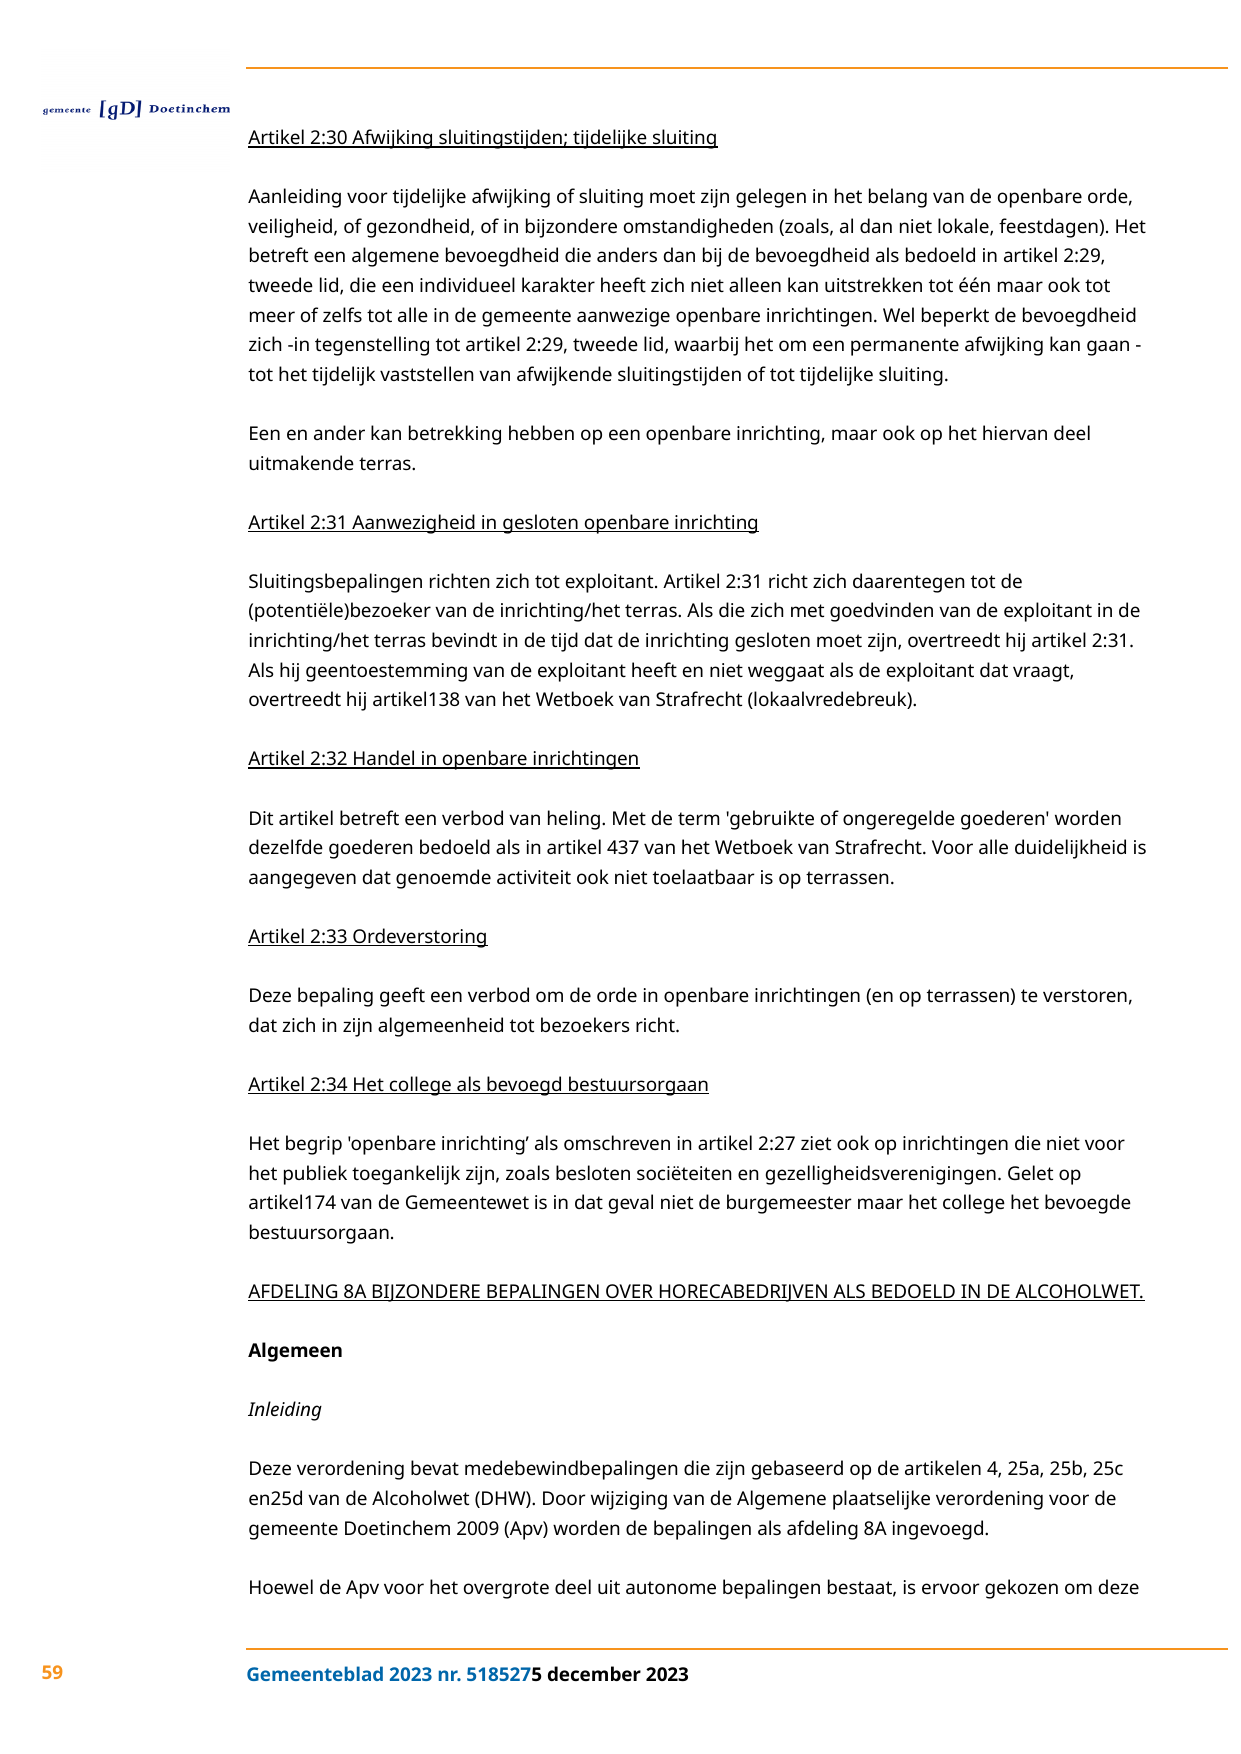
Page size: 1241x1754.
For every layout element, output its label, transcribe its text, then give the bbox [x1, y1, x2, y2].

text Artikel 2:33 Ordeverstoring [248, 923, 1152, 949]
text Aanleiding voor tijdelijke afwijking of sluiting moet zijn gelegen in het belang van de openbare orde, veiligheid, of gezondheid, of in bijzondere omstandigheden (zoals, al dan niet lokale, feestdagen). Het betreft een algemene bevoegdheid die anders dan bij de bevoegdheid als bedoeld in artikel 2:29, tweede lid, die een individueel karakter heeft zich niet alleen kan uitstrekken tot één maar ook tot meer of zelfs tot alle in de gemeente aanwezige openbare inrichtingen. Wel beperkt de bevoegdheid zich -in tegenstelling tot artikel 2:29, tweede lid, waarbij het om een permanente afwijking kan gaan - tot het tijdelijk vaststellen van afwijkende sluitingstijden of tot tijdelijke sluiting. [248, 183, 1152, 387]
text Deze bepaling geeft een verbod om de orde in openbare inrichtingen (en op terrassen) te verstoren, dat zich in zijn algemeenheid tot bezoekers richt. [248, 982, 1152, 1038]
text Artikel 2:31 Aanwezigheid in gesloten openbare inrichting [248, 509, 1152, 535]
text Artikel 2:34 Het college als bevoegd bestuursorgaan [248, 1071, 1152, 1097]
text Het begrip 'openbare inrichting’ als omschreven in artikel 2:27 ziet ook op inrichtingen die niet voor het publiek toegankelijk zijn, zoals besloten sociëteiten en gezelligheidsverenigingen. Gelet op artikel174 van de Gemeentewet is in dat geval niet de burgemeester maar het college het bevoegde bestuursorgaan. [248, 1130, 1152, 1245]
text Artikel 2:32 Handel in openbare inrichtingen [248, 746, 1152, 771]
text AFDELING 8A BIJZONDERE BEPALINGEN OVER HORECABEDRIJVEN ALS BEDOELD IN DE ALCOHOLWET. [248, 1278, 1152, 1304]
text Sluitingsbepalingen richten zich tot exploitant. Artikel 2:31 richt zich daarentegen tot de (potentiële)bezoeker van de inrichting/het terras. Als die zich met goedvinden van de exploitant in de inrichting/het terras bevindt in de tijd dat de inrichting gesloten moet zijn, overtreedt hij artikel 2:31. Als hij geentoestemming van de exploitant heeft en niet weggaat als de exploitant dat vraagt, overtreedt hij artikel138 van het Wetboek van Strafrecht (lokaalvredebreuk). [248, 568, 1152, 712]
text Algemeen [248, 1337, 1152, 1363]
text Deze verordening bevat medebewindbepalingen die zijn gebaseerd op de artikelen 4, 25a, 25b, 25c en25d van de Alcoholwet (DHW). Door wijziging van de Algemene plaatselijke verordening voor de gemeente Doetinchem 2009 (Apv) worden de bepalingen als afdeling 8A ingevoegd. [248, 1456, 1152, 1541]
text Artikel 2:30 Afwijking sluitingstijden; tijdelijke sluiting [248, 124, 1152, 150]
text Hoewel de Apv voor het overgrote deel uit autonome bepalingen bestaat, is ervoor gekozen om deze [248, 1574, 1152, 1600]
picture [41, 47, 231, 172]
text Inleiding [248, 1396, 1152, 1422]
text Dit artikel betreft een verbod van heling. Met de term 'gebruikte of ongeregelde goederen' worden dezelfde goederen bedoeld als in artikel 437 van het Wetboek van Strafrecht. Voor alle duidelijkheid is aangegeven dat genoemde activiteit ook niet toelaatbaar is op terrassen. [248, 805, 1152, 890]
text Een en ander kan betrekking hebben op een openbare inrichting, maar ook op het hiervan deel uitmakende terras. [248, 420, 1152, 476]
